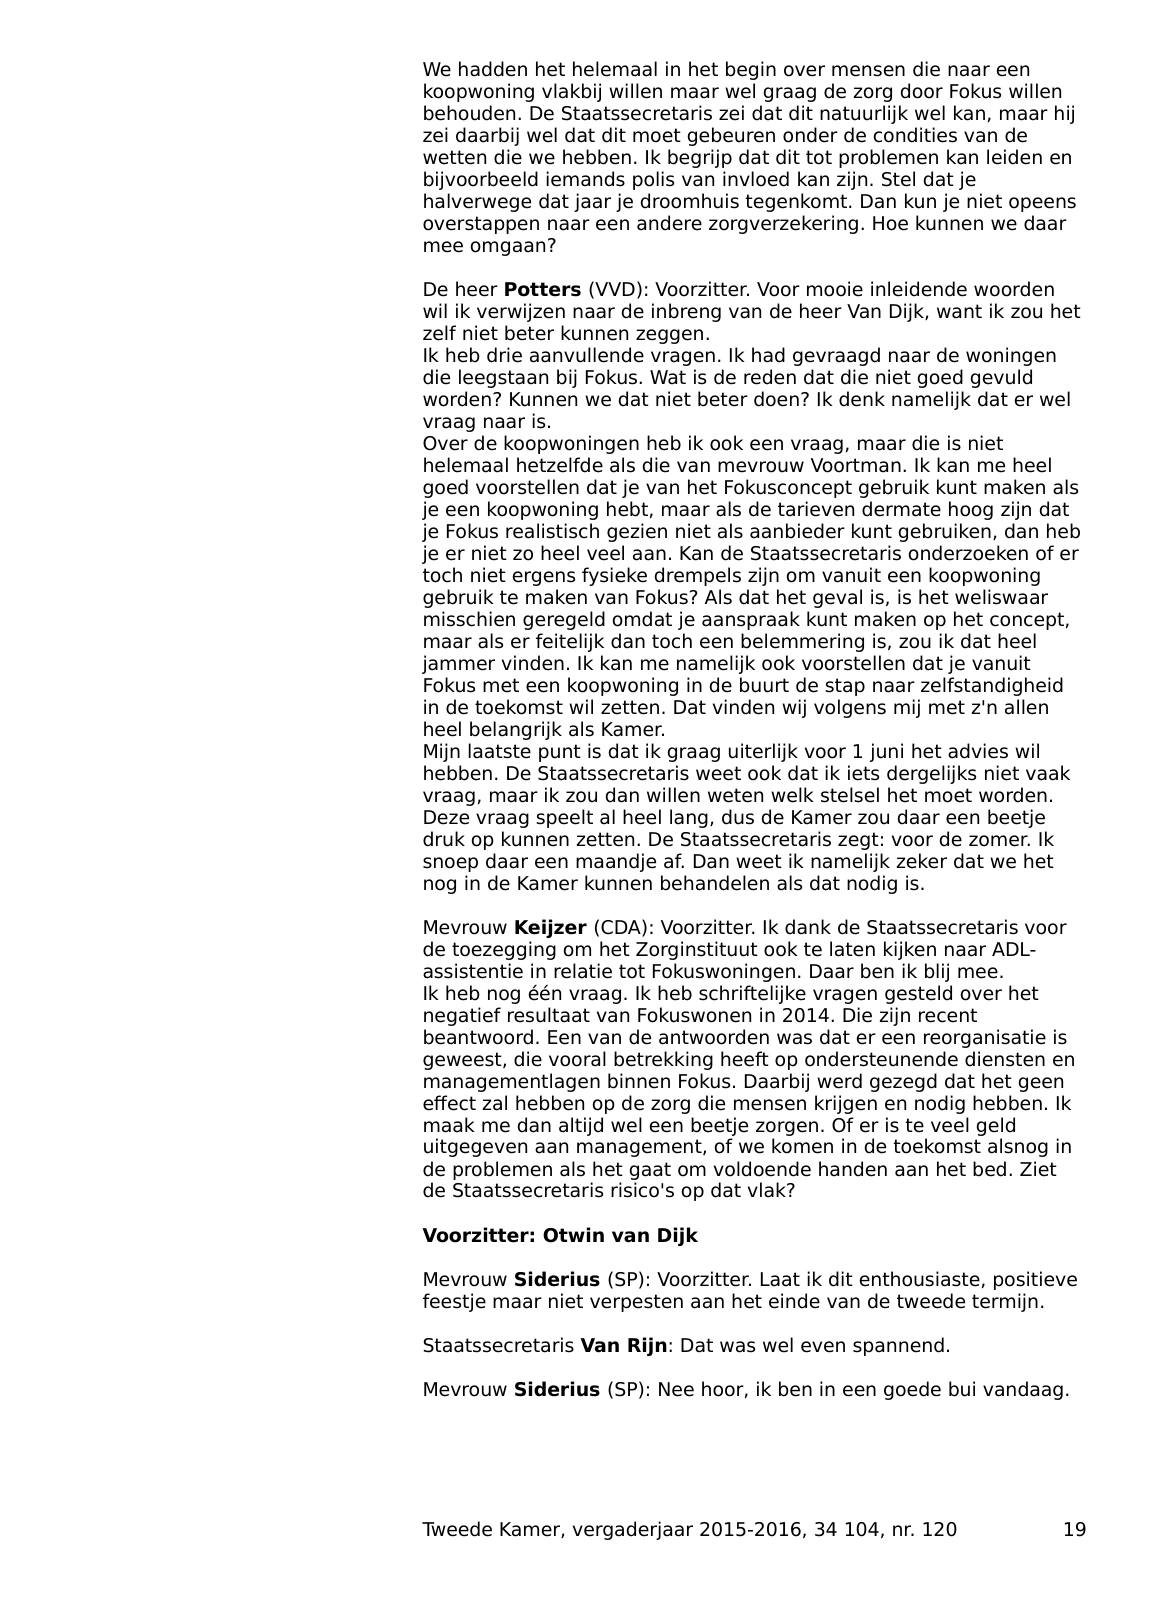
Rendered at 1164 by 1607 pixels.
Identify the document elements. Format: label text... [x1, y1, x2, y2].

text Mevrouw Siderius (SP): Nee hoor, ik ben in een goede bui vandaag. [422, 1379, 1087, 1401]
text Ik heb drie aanvullende vragen. Ik had gevraagd naar de woningen die leegstaan bij Fokus. Wat is de reden dat die niet goed gevuld worden? Kunnen we dat niet beter doen? Ik denk namelijk dat er wel vraag naar is. [422, 345, 1087, 433]
text Staatssecretaris Van Rijn: Dat was wel even spannend. [422, 1335, 1087, 1357]
text Over de koopwoningen heb ik ook een vraag, maar die is niet helemaal hetzelfde als die van mevrouw Voortman. Ik kan me heel goed voorstellen dat je van het Fokusconcept gebruik kunt maken als je een koopwoning hebt, maar als de tarieven dermate hoog zijn dat je Fokus realistisch gezien niet als aanbieder kunt gebruiken, dan heb je er niet zo heel veel aan. Kan de Staatssecretaris onderzoeken of er toch niet ergens fysieke drempels zijn om vanuit een koopwoning gebruik te maken van Fokus? Als dat het geval is, is het weliswaar misschien geregeld omdat je aanspraak kunt maken op het concept, maar als er feitelijk dan toch een belemmering is, zou ik dat heel jammer vinden. Ik kan me namelijk ook voorstellen dat je vanuit Fokus met een koopwoning in de buurt de stap naar zelfstandigheid in de toekomst wil zetten. Dat vinden wij volgens mij met z'n allen heel belangrijk als Kamer. [422, 433, 1087, 741]
text We hadden het helemaal in het begin over mensen die naar een koopwoning vlakbij willen maar wel graag de zorg door Fokus willen behouden. De Staatssecretaris zei dat dit natuurlijk wel kan, maar hij zei daarbij wel dat dit moet gebeuren onder de condities van de wetten die we hebben. Ik begrijp dat dit tot problemen kan leiden en bijvoorbeeld iemands polis van invloed kan zijn. Stel dat je halverwege dat jaar je droomhuis tegenkomt. Dan kun je niet opeens overstappen naar een andere zorgverzekering. Hoe kunnen we daar mee omgaan? [422, 59, 1087, 257]
text De heer Potters (VVD): Voorzitter. Voor mooie inleidende woorden wil ik verwijzen naar de inbreng van de heer Van Dijk, want ik zou het zelf niet beter kunnen zeggen. [422, 279, 1087, 345]
text Mijn laatste punt is dat ik graag uiterlijk voor 1 juni het advies wil hebben. De Staatssecretaris weet ook dat ik iets dergelijks niet vaak vraag, maar ik zou dan willen weten welk stelsel het moet worden. Deze vraag speelt al heel lang, dus de Kamer zou daar een beetje druk op kunnen zetten. De Staatssecretaris zegt: voor de zomer. Ik snoep daar een maandje af. Dan weet ik namelijk zeker dat we het nog in de Kamer kunnen behandelen als dat nodig is. [422, 741, 1087, 894]
text Ik heb nog één vraag. Ik heb schriftelijke vragen gesteld over het negatief resultaat van Fokuswonen in 2014. Die zijn recent beantwoord. Een van de antwoorden was dat er een reorganisatie is geweest, die vooral betrekking heeft op ondersteunende diensten en managementlagen binnen Fokus. Daarbij werd gezegd dat het geen effect zal hebben op de zorg die mensen krijgen en nodig hebben. Ik maak me dan altijd wel een beetje zorgen. Of er is te veel geld uitgegeven aan management, of we komen in de toekomst alsnog in de problemen als het gaat om voldoende handen aan het bed. Ziet de Staatssecretaris risico's op dat vlak? [422, 983, 1087, 1202]
text Mevrouw Siderius (SP): Voorzitter. Laat ik dit enthousiaste, positieve feestje maar niet verpesten aan het einde van de tweede termijn. [422, 1269, 1087, 1313]
text Voorzitter: Otwin van Dijk [422, 1224, 1087, 1247]
text Mevrouw Keijzer (CDA): Voorzitter. Ik dank de Staatssecretaris voor de toezegging om het Zorginstituut ook te laten kijken naar ADL-assistentie in relatie tot Fokuswoningen. Daar ben ik blij mee. [422, 917, 1087, 983]
